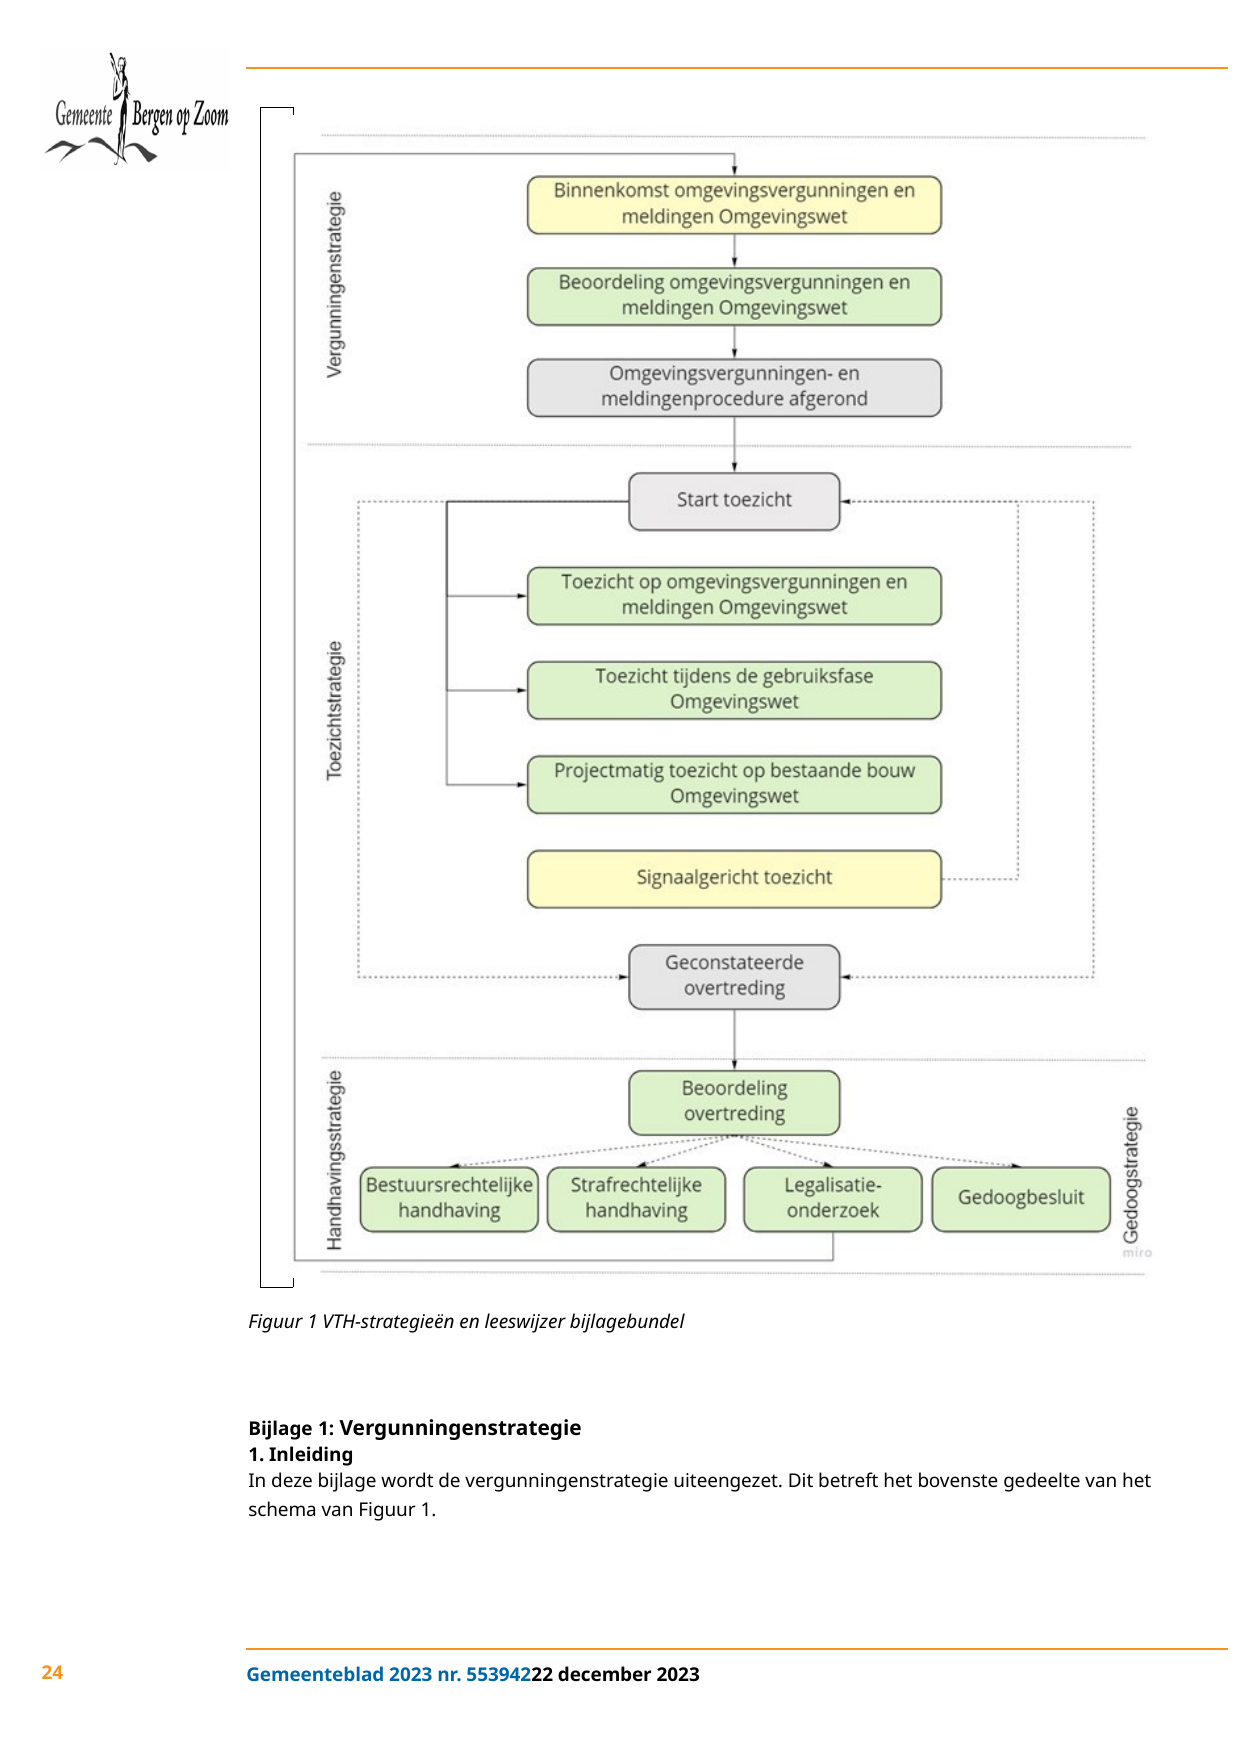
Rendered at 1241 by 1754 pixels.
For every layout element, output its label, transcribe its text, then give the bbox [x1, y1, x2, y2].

text 1. Inleiding [248, 1441, 1152, 1467]
picture [41, 47, 231, 172]
picture [268, 115, 1173, 1278]
text Bijlage 1: Vergunningenstrategie [248, 1413, 1152, 1441]
text In deze bijlage wordt de vergunningenstrategie uiteengezet. Dit betreft het bovenste gedeelte van het schema van Figuur 1. [248, 1467, 1152, 1522]
text Figuur 1 VTH-strategieën en leeswijzer bijlagebundel [248, 1308, 1152, 1334]
